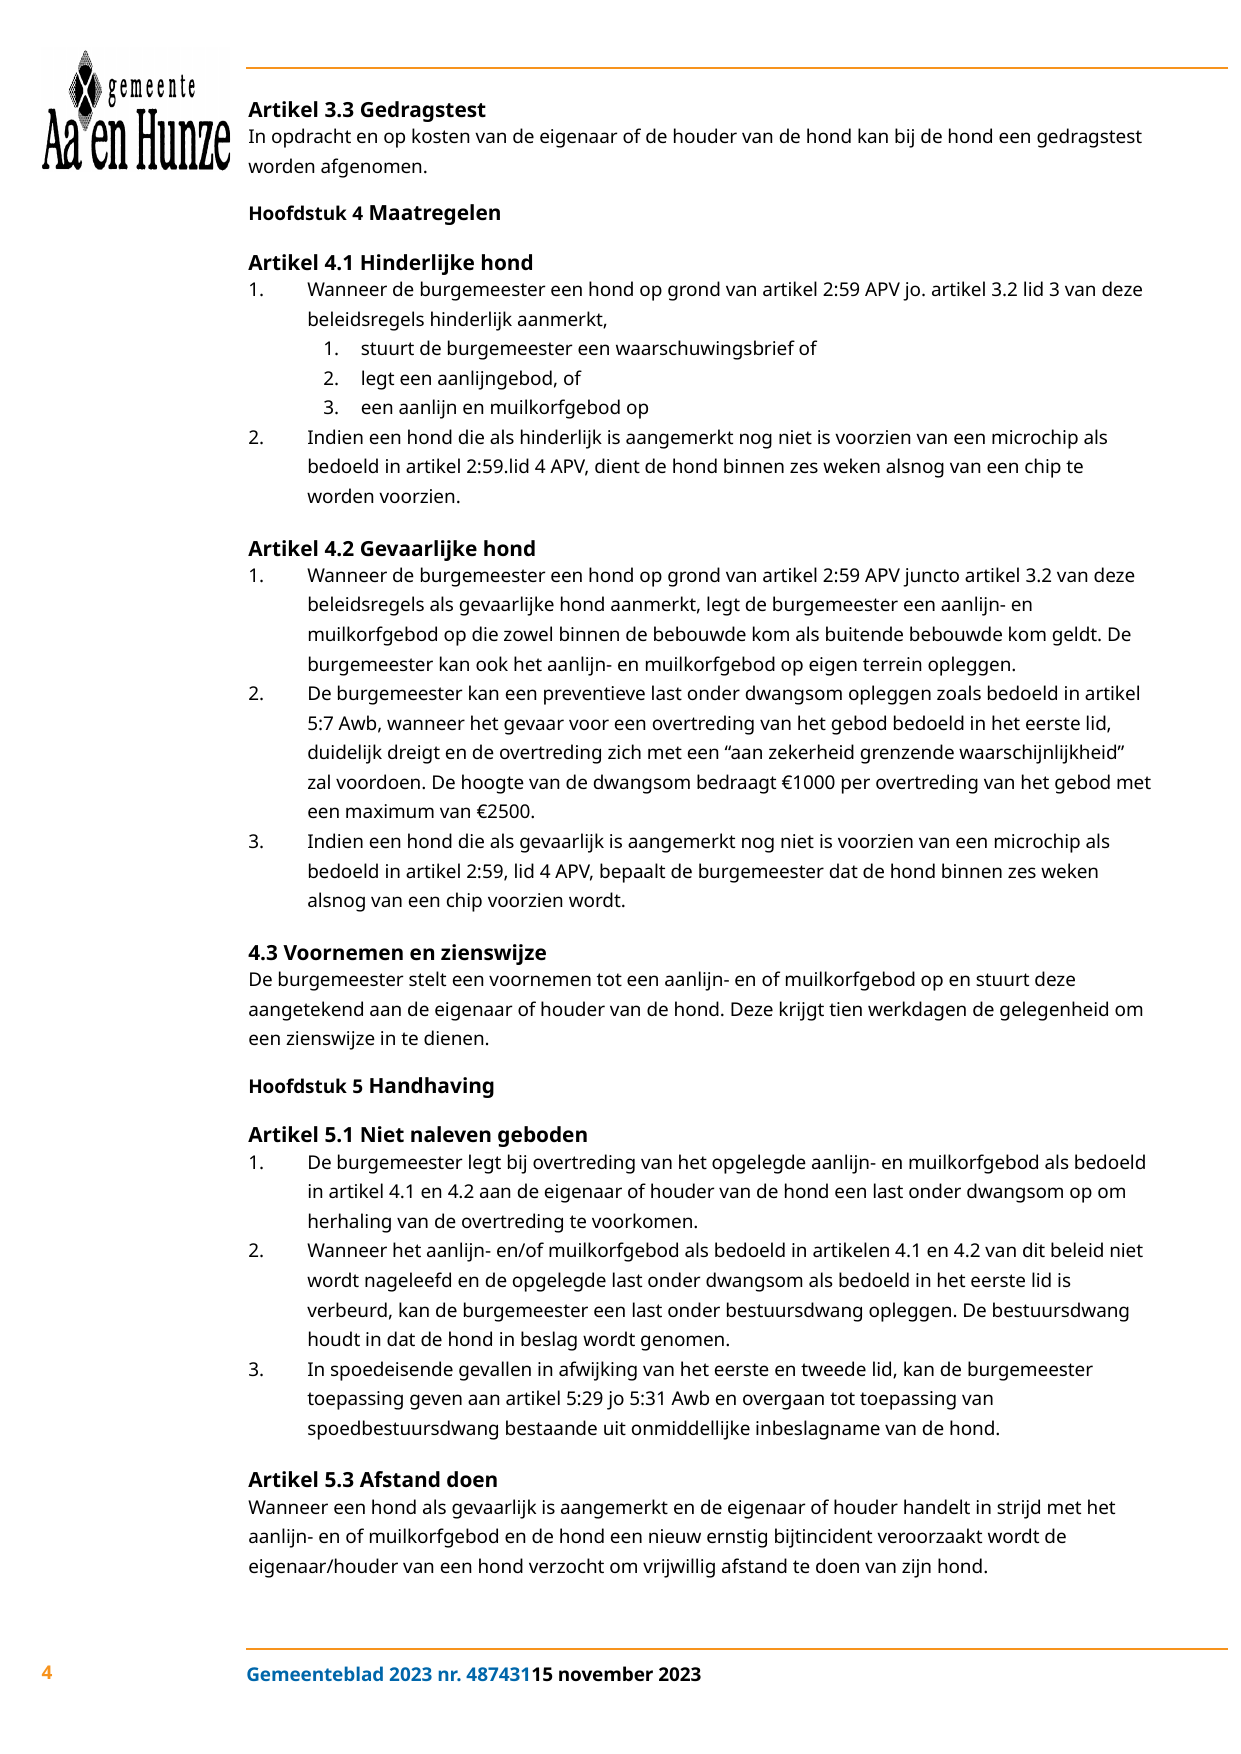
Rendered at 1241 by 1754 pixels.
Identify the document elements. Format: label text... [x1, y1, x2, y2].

text Artikel 5.3 Afstand doen [248, 1466, 1152, 1494]
list In spoedeisende gevallen in afwijking van het eerste en tweede lid, kan de burgemeester toepassing geven aan artikel 5:29 jo 5:31 Awb en overgaan tot toepassing van spoedbestuursdwang bestaande uit onmiddellijke inbeslagname van de hond. [248, 1356, 1152, 1441]
text Artikel 3.3 Gedragstest [248, 95, 1152, 123]
text Artikel 4.1 Hinderlijke hond [248, 248, 1152, 276]
list Indien een hond die als hinderlijk is aangemerkt nog niet is voorzien van een microchip als bedoeld in artikel 2:59.lid 4 APV, dient de hond binnen zes weken alsnog van een chip te worden voorzien. [248, 424, 1152, 509]
list De burgemeester kan een preventieve last onder dwangsom opleggen zoals bedoeld in artikel 5:7 Awb, wanneer het gevaar voor een overtreding van het gebod bedoeld in het eerste lid, duidelijk dreigt en de overtreding zich met een “aan zekerheid grenzende waarschijnlijkheid” zal voordoen. De hoogte van de dwangsom bedraagt €1000 per overtreding van het gebod met een maximum van €2500. [248, 680, 1152, 824]
list een aanlijn en muilkorfgebod op [323, 394, 1152, 420]
list Wanneer de burgemeester een hond op grond van artikel 2:59 APV juncto artikel 3.2 van deze beleidsregels als gevaarlijke hond aanmerkt, legt de burgemeester een aanlijn- en muilkorfgebod op die zowel binnen de bebouwde kom als buitende bebouwde kom geldt. De burgemeester kan ook het aanlijn- en muilkorfgebod op eigen terrein opleggen. [248, 562, 1152, 677]
list Wanneer de burgemeester een hond op grond van artikel 2:59 APV jo. artikel 3.2 lid 3 van deze beleidsregels hinderlijk aanmerkt, [248, 276, 1152, 331]
list stuurt de burgemeester een waarschuwingsbrief of [323, 335, 1152, 361]
text Hoofdstuk 5 Handhaving [248, 1071, 1152, 1099]
text De burgemeester stelt een voornemen tot een aanlijn- en of muilkorfgebod op en stuurt deze aangetekend aan de eigenaar of houder van de hond. Deze krijgt tien werkdagen de gelegenheid om een zienswijze in te dienen. [248, 966, 1152, 1051]
list De burgemeester legt bij overtreding van het opgelegde aanlijn- en muilkorfgebod als bedoeld in artikel 4.1 en 4.2 aan de eigenaar of houder van de hond een last onder dwangsom op om herhaling van de overtreding te voorkomen. [248, 1149, 1152, 1234]
list legt een aanlijngebod, of [323, 365, 1152, 391]
text Artikel 5.1 Niet naleven geboden [248, 1120, 1152, 1149]
text In opdracht en op kosten van de eigenaar of de houder van de hond kan bij de hond een gedragstest worden afgenomen. [248, 123, 1152, 178]
text 4.3 Voornemen en zienswijze [248, 938, 1152, 966]
text Hoofdstuk 4 Maatregelen [248, 198, 1152, 227]
text Artikel 4.2 Gevaarlijke hond [248, 534, 1152, 562]
list Wanneer het aanlijn- en/of muilkorfgebod als bedoeld in artikelen 4.1 en 4.2 van dit beleid niet wordt nageleefd en de opgelegde last onder dwangsom als bedoeld in het eerste lid is verbeurd, kan de burgemeester een last onder bestuursdwang opleggen. De bestuursdwang houdt in dat de hond in beslag wordt genomen. [248, 1238, 1152, 1352]
picture [41, 47, 231, 172]
list Indien een hond die als gevaarlijk is aangemerkt nog niet is voorzien van een microchip als bedoeld in artikel 2:59, lid 4 APV, bepaalt de burgemeester dat de hond binnen zes weken alsnog van een chip voorzien wordt. [248, 828, 1152, 913]
text Wanneer een hond als gevaarlijk is aangemerkt en de eigenaar of houder handelt in strijd met het aanlijn- en of muilkorfgebod en de hond een nieuw ernstig bijtincident veroorzaakt wordt de eigenaar/houder van een hond verzocht om vrijwillig afstand te doen van zijn hond. [248, 1494, 1152, 1579]
